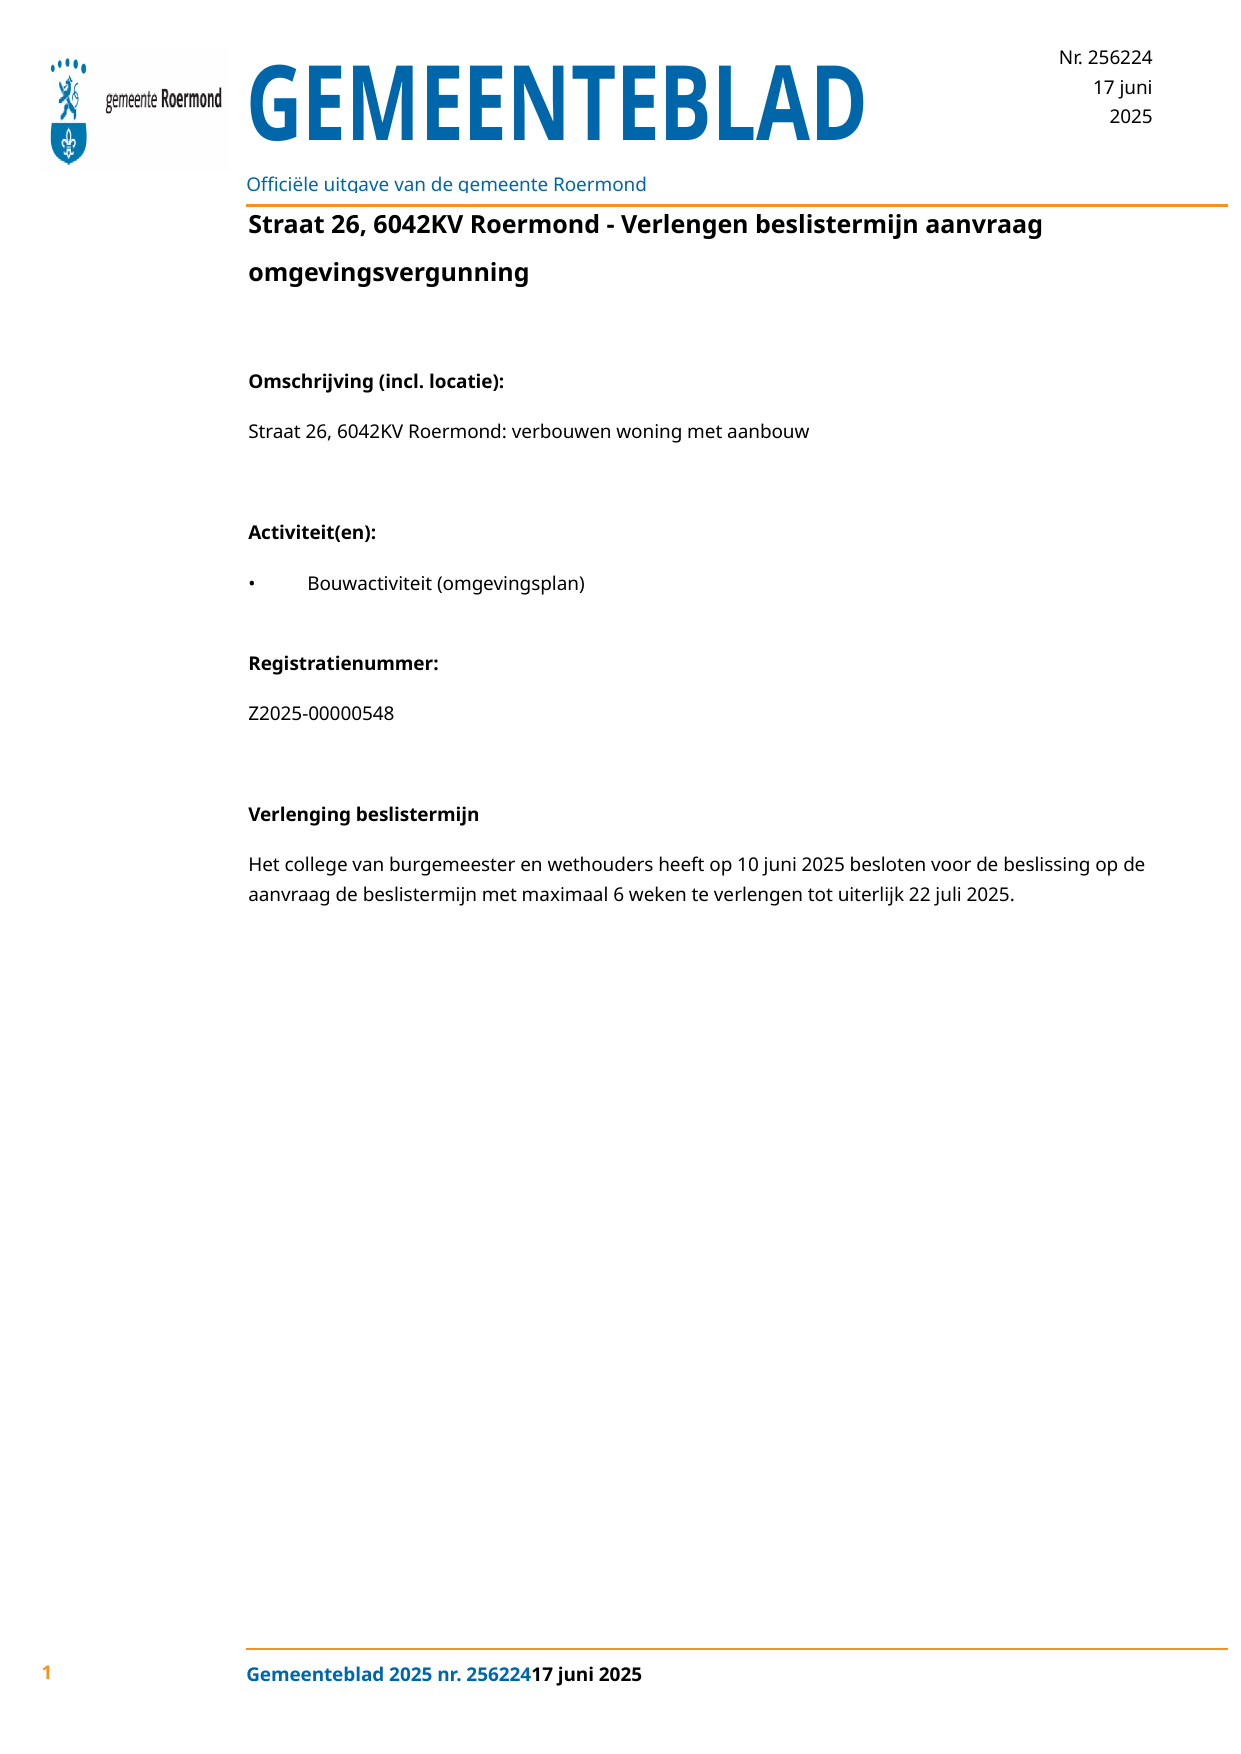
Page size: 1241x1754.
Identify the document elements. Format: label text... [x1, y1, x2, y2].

text Activiteit(en): [248, 519, 1152, 545]
text Registratienummer: [248, 650, 1152, 676]
text Het college van burgemeester en wethouders heeft op 10 juni 2025 besloten voor de beslissing op de aanvraag de beslistermijn met maximaal 6 weken te verlengen tot uiterlijk 22 juli 2025. [248, 852, 1152, 907]
text Omschrijving (incl. locatie): [248, 368, 1152, 394]
text Straat 26, 6042KV Roermond: verbouwen woning met aanbouw [248, 419, 1152, 444]
list Bouwactiviteit (omgevingsplan) [248, 570, 1152, 596]
text Z2025-00000548 [248, 700, 1152, 726]
picture [41, 47, 231, 172]
text Straat 26, 6042KV Roermond - Verlengen beslistermijn aanvraag omgevingsvergunning [248, 207, 1152, 288]
text Verlenging beslistermijn [248, 801, 1152, 827]
